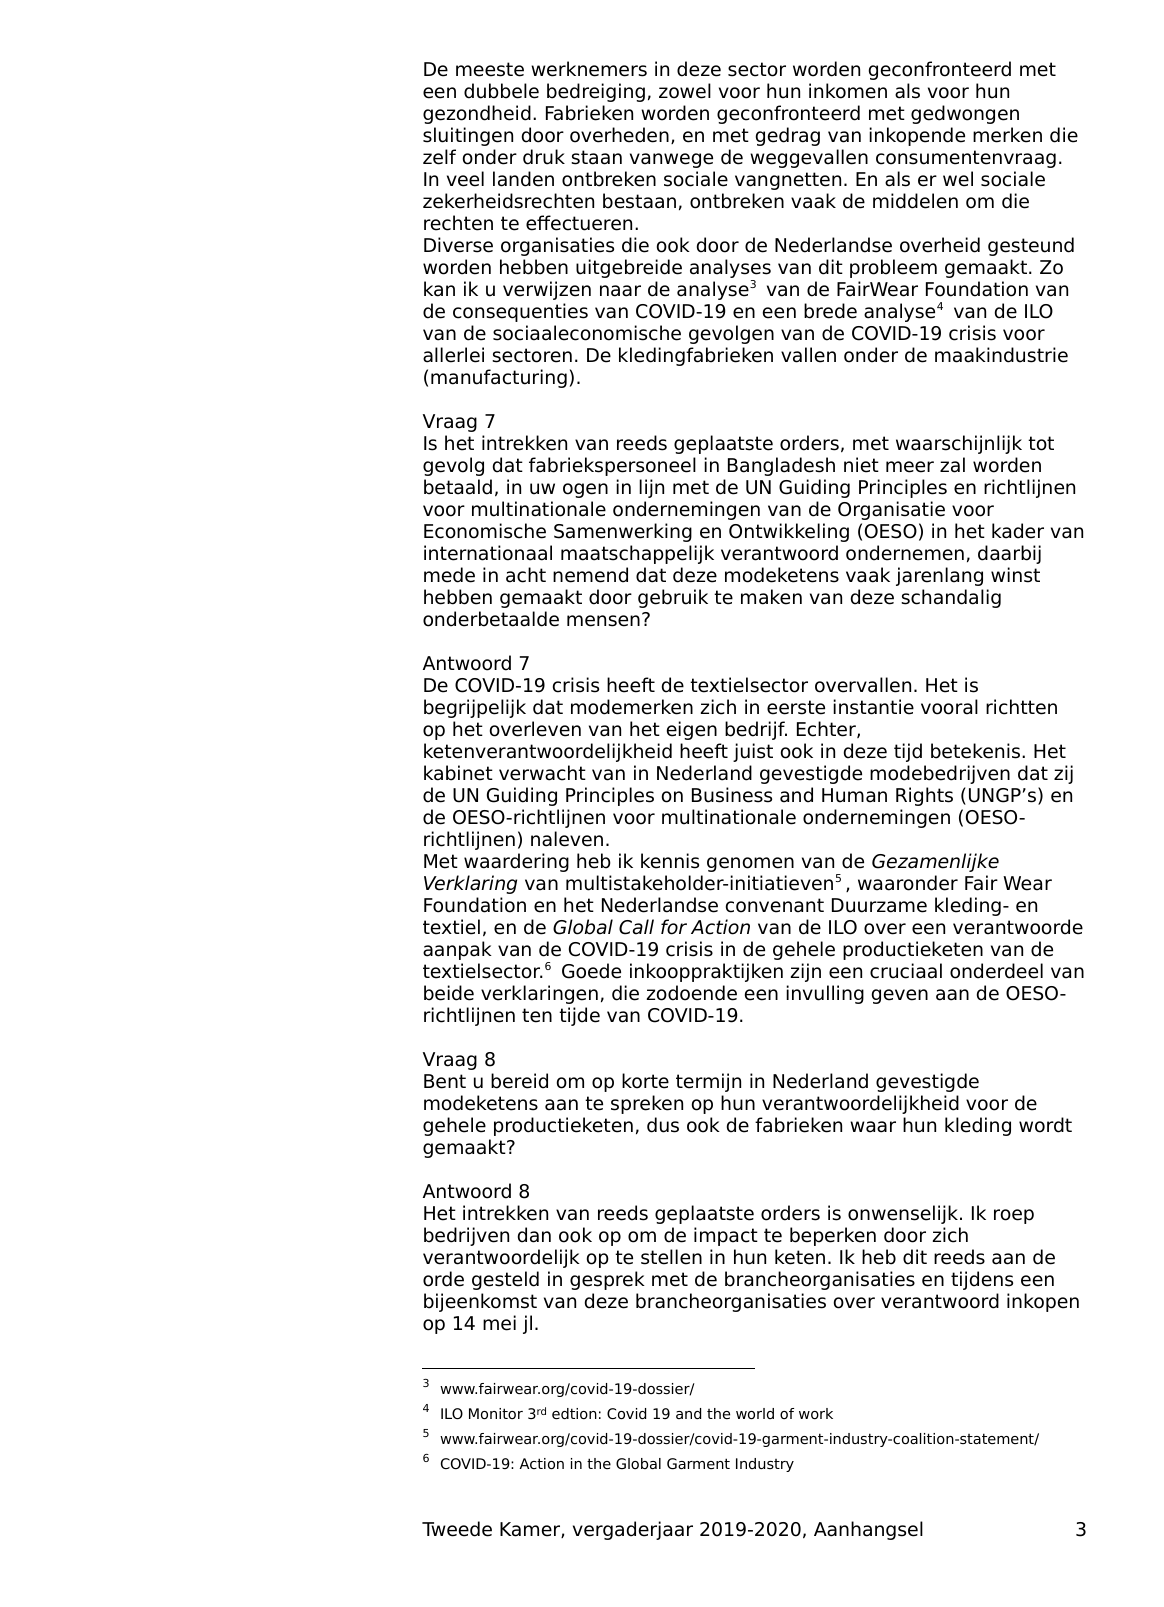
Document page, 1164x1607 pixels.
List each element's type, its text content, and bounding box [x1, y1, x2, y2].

text Bent u bereid om op korte termijn in Nederland gevestigde modeketens aan te spreken op hun verantwoordelijkheid voor de gehele productieketen, dus ook de fabrieken waar hun kleding wordt gemaakt? [422, 1071, 1087, 1159]
text Met waardering heb ik kennis genomen van de Gezamenlijke Verklaring van multistakeholder-initiatieven, waaronder Fair Wear Foundation en het Nederlandse convenant Duurzame kleding- en textiel, en de Global Call for Action van de ILO over een verantwoorde aanpak van de COVID-19 crisis in de gehele productieketen van de textielsector. Goede inkooppraktijken zijn een cruciaal onderdeel van beide verklaringen, die zodoende een invulling geven aan de OESO-richtlijnen ten tijde van COVID-19. [422, 851, 1087, 1027]
text Antwoord 7 [422, 653, 1087, 675]
text Vraag 7 [422, 411, 1087, 433]
text www.fairwear.org/covid-19-dossier/ [422, 1377, 1087, 1399]
text De meeste werknemers in deze sector worden geconfronteerd met een dubbele bedreiging, zowel voor hun inkomen als voor hun gezondheid. Fabrieken worden geconfronteerd met gedwongen sluitingen door overheden, en met gedrag van inkopende merken die zelf onder druk staan vanwege de weggevallen consumentenvraag. In veel landen ontbreken sociale vangnetten. En als er wel sociale zekerheidsrechten bestaan, ontbreken vaak de middelen om die rechten te effectueren. [422, 59, 1087, 235]
text COVID-19: Action in the Global Garment Industry [422, 1452, 1087, 1474]
text www.fairwear.org/covid-19-dossier/covid-19-garment-industry-coalition-statement/ [422, 1427, 1087, 1449]
text Diverse organisaties die ook door de Nederlandse overheid gesteund worden hebben uitgebreide analyses van dit probleem gemaakt. Zo kan ik u verwijzen naar de analyse van de FairWear Foundation van de consequenties van COVID-19 en een brede analyse van de ILO van de sociaaleconomische gevolgen van de COVID-19 crisis voor allerlei sectoren. De kledingfabrieken vallen onder de maakindustrie (manufacturing). [422, 235, 1087, 389]
text Het intrekken van reeds geplaatste orders is onwenselijk. Ik roep bedrijven dan ook op om de impact te beperken door zich verantwoordelijk op te stellen in hun keten. Ik heb dit reeds aan de orde gesteld in gesprek met de brancheorganisaties en tijdens een bijeenkomst van deze brancheorganisaties over verantwoord inkopen op 14 mei jl. [422, 1203, 1087, 1335]
text Vraag 8 [422, 1049, 1087, 1071]
text De COVID-19 crisis heeft de textielsector overvallen. Het is begrijpelijk dat modemerken zich in eerste instantie vooral richtten op het overleven van het eigen bedrijf. Echter, ketenverantwoordelijkheid heeft juist ook in deze tijd betekenis. Het kabinet verwacht van in Nederland gevestigde modebedrijven dat zij de UN Guiding Principles on Business and Human Rights (UNGP’s) en de OESO-richtlijnen voor multinationale ondernemingen (OESO-richtlijnen) naleven. [422, 675, 1087, 851]
text ILO Monitor 3rd edtion: Covid 19 and the world of work [422, 1402, 1087, 1424]
text Is het intrekken van reeds geplaatste orders, met waarschijnlijk tot gevolg dat fabriekspersoneel in Bangladesh niet meer zal worden betaald, in uw ogen in lijn met de UN Guiding Principles en richtlijnen voor multinationale ondernemingen van de Organisatie voor Economische Samenwerking en Ontwikkeling (OESO) in het kader van internationaal maatschappelijk verantwoord ondernemen, daarbij mede in acht nemend dat deze modeketens vaak jarenlang winst hebben gemaakt door gebruik te maken van deze schandalig onderbetaalde mensen? [422, 433, 1087, 631]
text Antwoord 8 [422, 1181, 1087, 1203]
